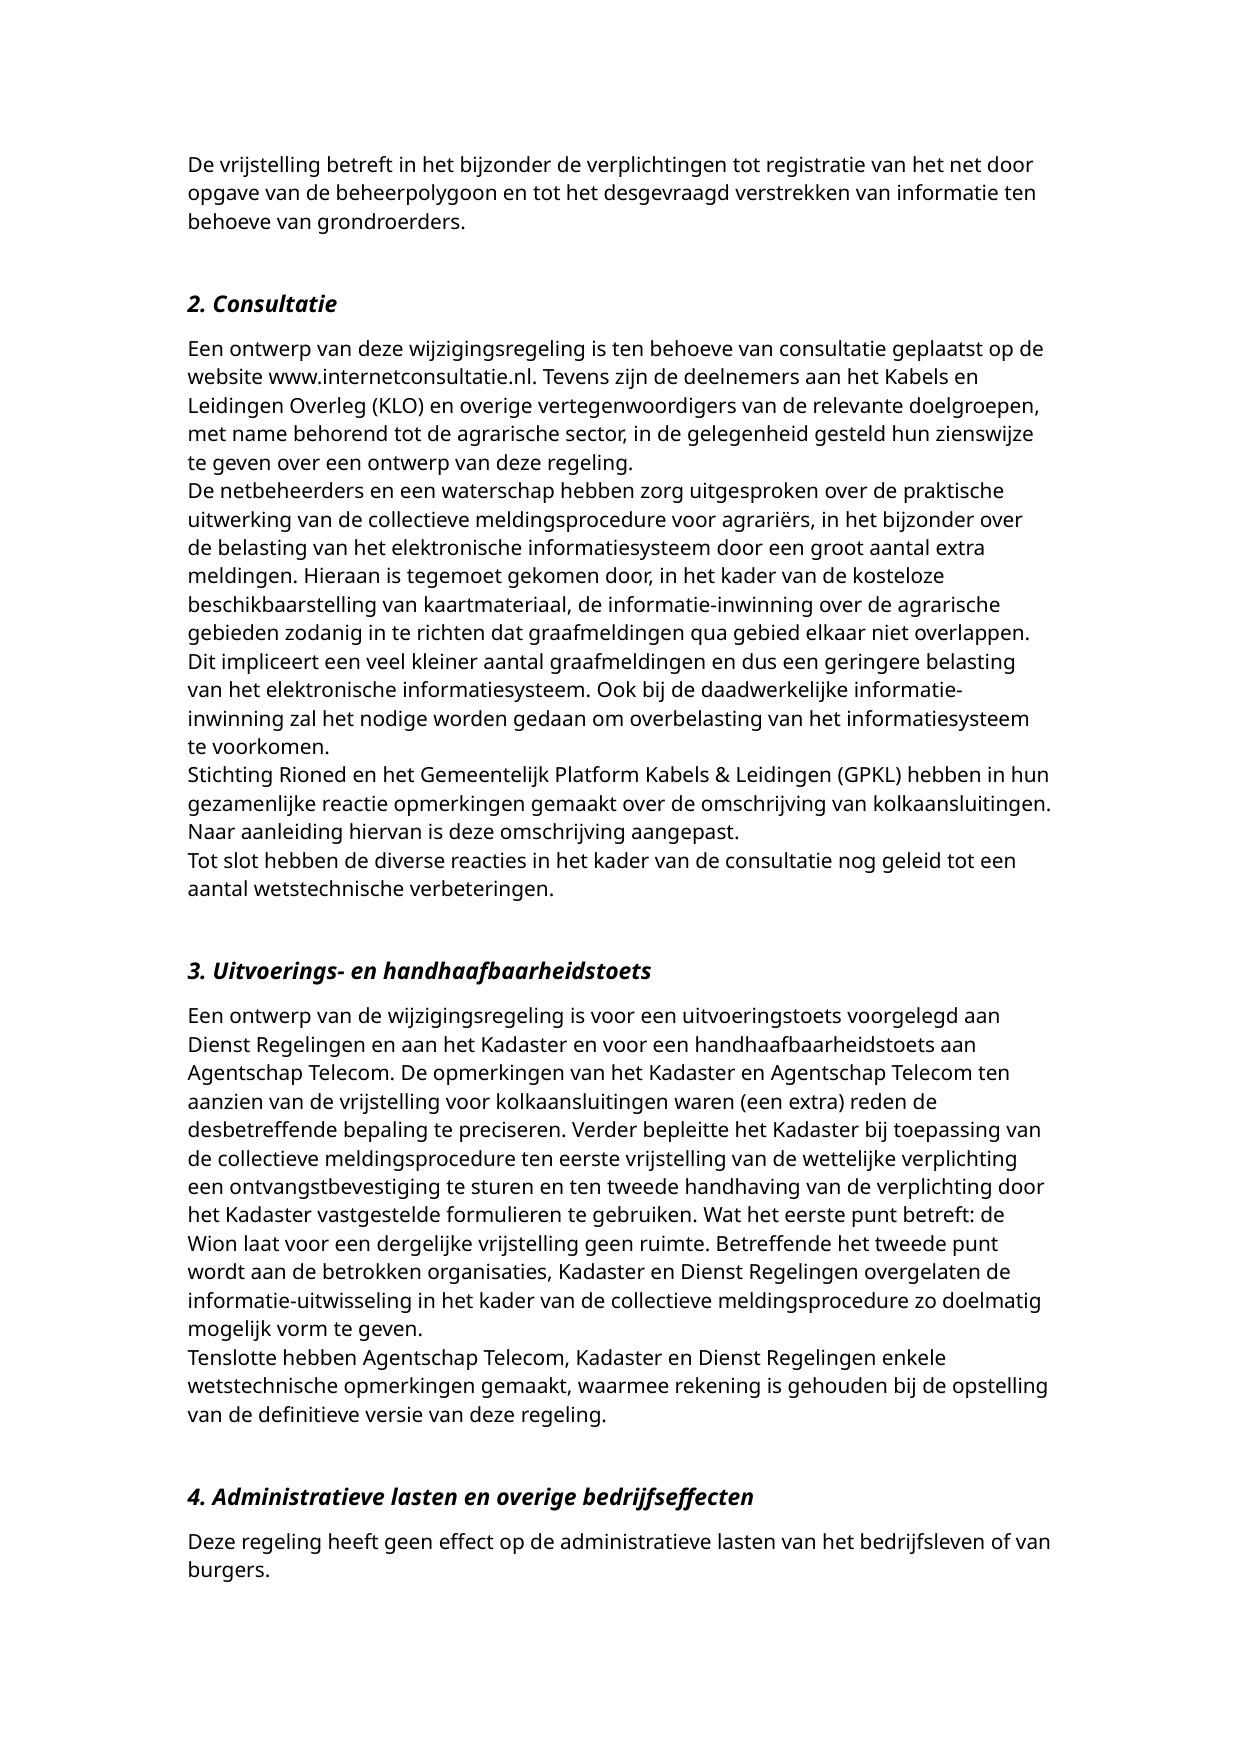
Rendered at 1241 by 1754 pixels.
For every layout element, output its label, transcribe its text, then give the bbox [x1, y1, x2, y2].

text De vrijstelling betreft in het bijzonder de verplichtingen tot registratie van het net door opgave van de beheerpolygoon en tot het desgevraagd verstrekken van informatie ten behoeve van grondroerders. [187, 150, 1053, 235]
subtitle 2. Consultatie [187, 288, 1053, 319]
text Tot slot hebben de diverse reacties in het kader van de consultatie nog geleid tot een aantal wetstechnische verbeteringen. [187, 846, 1053, 903]
text Tenslotte hebben Agentschap Telecom, Kadaster en Dienst Regelingen enkele wetstechnische opmerkingen gemaakt, waarmee rekening is gehouden bij de opstelling van de definitieve versie van deze regeling. [187, 1343, 1053, 1428]
text Een ontwerp van deze wijzigingsregeling is ten behoeve van consultatie geplaatst op de website www.internetconsultatie.nl. Tevens zijn de deelnemers aan het Kabels en Leidingen Overleg (KLO) en overige vertegenwoordigers van de relevante doelgroepen, met name behorend tot de agrarische sector, in de gelegenheid gesteld hun zienswijze te geven over een ontwerp van deze regeling. [187, 334, 1053, 476]
text Stichting Rioned en het Gemeentelijk Platform Kabels & Leidingen (GPKL) hebben in hun gezamenlijke reactie opmerkingen gemaakt over de omschrijving van kolkaansluitingen. Naar aanleiding hiervan is deze omschrijving aangepast. [187, 761, 1053, 846]
subtitle 3. Uitvoerings- en handhaafbaarheidstoets [187, 955, 1053, 987]
subtitle 4. Administratieve lasten en overige bedrijfseffecten [187, 1481, 1053, 1512]
text Een ontwerp van de wijzigingsregeling is voor een uitvoeringstoets voorgelegd aan Dienst Regelingen en aan het Kadaster en voor een handhaafbaarheidstoets aan Agentschap Telecom. De opmerkingen van het Kadaster en Agentschap Telecom ten aanzien van de vrijstelling voor kolkaansluitingen waren (een extra) reden de desbetreffende bepaling te preciseren. Verder bepleitte het Kadaster bij toepassing van de collectieve meldingsprocedure ten eerste vrijstelling van de wettelijke verplichting een ontvangstbevestiging te sturen en ten tweede handhaving van de verplichting door het Kadaster vastgestelde formulieren te gebruiken. Wat het eerste punt betreft: de Wion laat voor een dergelijke vrijstelling geen ruimte. Betreffende het tweede punt wordt aan de betrokken organisaties, Kadaster en Dienst Regelingen overgelaten de informatie-uitwisseling in het kader van de collectieve meldingsprocedure zo doelmatig mogelijk vorm te geven. [187, 1002, 1053, 1343]
text Deze regeling heeft geen effect op de administratieve lasten van het bedrijfsleven of van burgers. [187, 1527, 1053, 1584]
text De netbeheerders en een waterschap hebben zorg uitgesproken over de praktische uitwerking van de collectieve meldingsprocedure voor agrariërs, in het bijzonder over de belasting van het elektronische informatiesysteem door een groot aantal extra meldingen. Hieraan is tegemoet gekomen door, in het kader van de kosteloze beschikbaarstelling van kaartmateriaal, de informatie-inwinning over de agrarische gebieden zodanig in te richten dat graafmeldingen qua gebied elkaar niet overlappen. Dit impliceert een veel kleiner aantal graafmeldingen en dus een geringere belasting van het elektronische informatiesysteem. Ook bij de daadwerkelijke informatie-inwinning zal het nodige worden gedaan om overbelasting van het informatiesysteem te voorkomen. [187, 476, 1053, 761]
